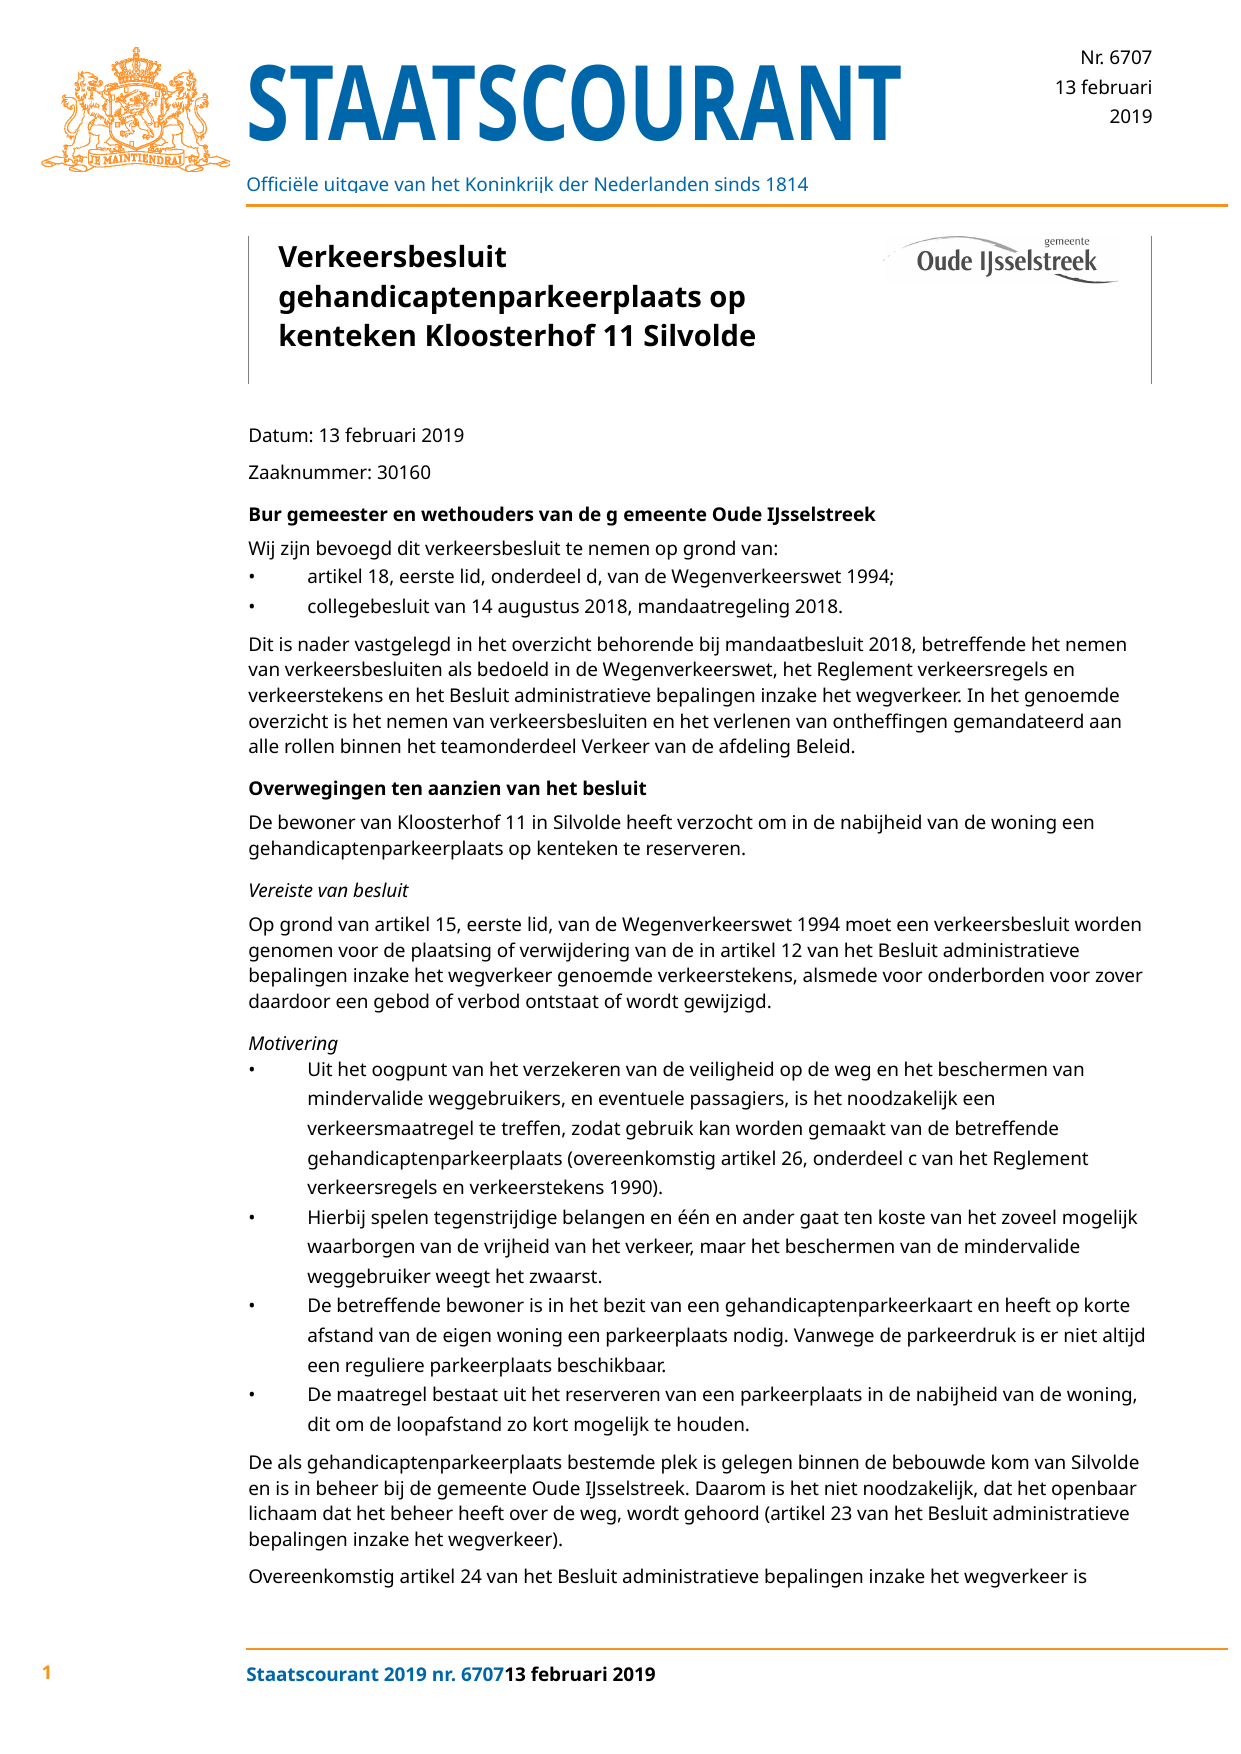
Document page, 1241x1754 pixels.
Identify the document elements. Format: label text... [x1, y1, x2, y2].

text Dit is nader vastgelegd in het overzicht behorende bij mandaatbesluit 2018, betreffende het nemen van verkeersbesluiten als bedoeld in de Wegenverkeerswet, het Reglement verkeersregels en verkeerstekens en het Besluit administratieve bepalingen inzake het wegverkeer. In het genoemde overzicht is het nemen van verkeersbesluiten en het verlenen van ontheffingen gemandateerd aan alle rollen binnen het teamonderdeel Verkeer van de afdeling Beleid. [248, 631, 1152, 759]
text De als gehandicaptenparkeerplaats bestemde plek is gelegen binnen de bebouwde kom van Silvolde en is in beheer bij de gemeente Oude IJsselstreek. Daarom is het niet noodzakelijk, dat het openbaar lichaam dat het beheer heeft over de weg, wordt gehoord (artikel 23 van het Besluit administratieve bepalingen inzake het wegverkeer). [248, 1449, 1152, 1552]
text Wij zijn bevoegd dit verkeersbesluit te nemen op grond van: [248, 535, 1152, 561]
picture [41, 47, 231, 172]
list artikel 18, eerste lid, onderdeel d, van de Wegenverkeerswet 1994; [248, 563, 1152, 589]
picture [882, 236, 1119, 284]
text De bewoner van Kloosterhof 11 in Silvolde heeft verzocht om in de nabijheid van de woning een gehandicaptenparkeerplaats op kenteken te reserveren. [248, 809, 1152, 861]
text Datum: 13 februari 2019 [248, 422, 1152, 448]
table_header Verkeersbesluit gehandicaptenparkeerplaats op kenteken Kloosterhof 11 Silvolde [249, 236, 850, 384]
text Op grond van artikel 15, eerste lid, van de Wegenverkeerswet 1994 moet een verkeersbesluit worden genomen voor de plaatsing of verwijdering van de in artikel 12 van het Besluit administratieve bepalingen inzake het wegverkeer genoemde verkeerstekens, alsmede voor onderborden voor zover daardoor een gebod of verbod ontstaat of wordt gewijzigd. [248, 911, 1152, 1014]
text Zaaknummer: 30160 [248, 459, 1152, 485]
text Overwegingen ten aanzien van het besluit [248, 776, 1152, 801]
text Overeenkomstig artikel 24 van het Besluit administratieve bepalingen inzake het wegverkeer is [248, 1563, 1152, 1588]
text Motivering [248, 1030, 1152, 1056]
list collegebesluit van 14 augustus 2018, mandaatregeling 2018. [248, 593, 1152, 618]
table_header [850, 236, 1151, 384]
list De maatregel bestaat uit het reserveren van een parkeerplaats in de nabijheid van de woning, dit om de loopafstand zo kort mogelijk te houden. [248, 1381, 1152, 1437]
text Bur gemeester en wethouders van de g emeente Oude IJsselstreek [248, 501, 1152, 527]
text Vereiste van besluit [248, 877, 1152, 903]
list De betreffende bewoner is in het bezit van een gehandicaptenparkeerkaart en heeft op korte afstand van de eigen woning een parkeerplaats nodig. Vanwege de parkeerdruk is er niet altijd een reguliere parkeerplaats beschikbaar. [248, 1293, 1152, 1378]
list Uit het oogpunt van het verzekeren van de veiligheid op de weg en het beschermen van mindervalide weggebruikers, en eventuele passagiers, is het noodzakelijk een verkeersmaatregel te treffen, zodat gebruik kan worden gemaakt van de betreffende gehandicaptenparkeerplaats (overeenkomstig artikel 26, onderdeel c van het Reglement verkeersregels en verkeerstekens 1990). [248, 1056, 1152, 1200]
list Hierbij spelen tegenstrijdige belangen en één en ander gaat ten koste van het zoveel mogelijk waarborgen van de vrijheid van het verkeer, maar het beschermen van de mindervalide weggebruiker weegt het zwaarst. [248, 1204, 1152, 1289]
